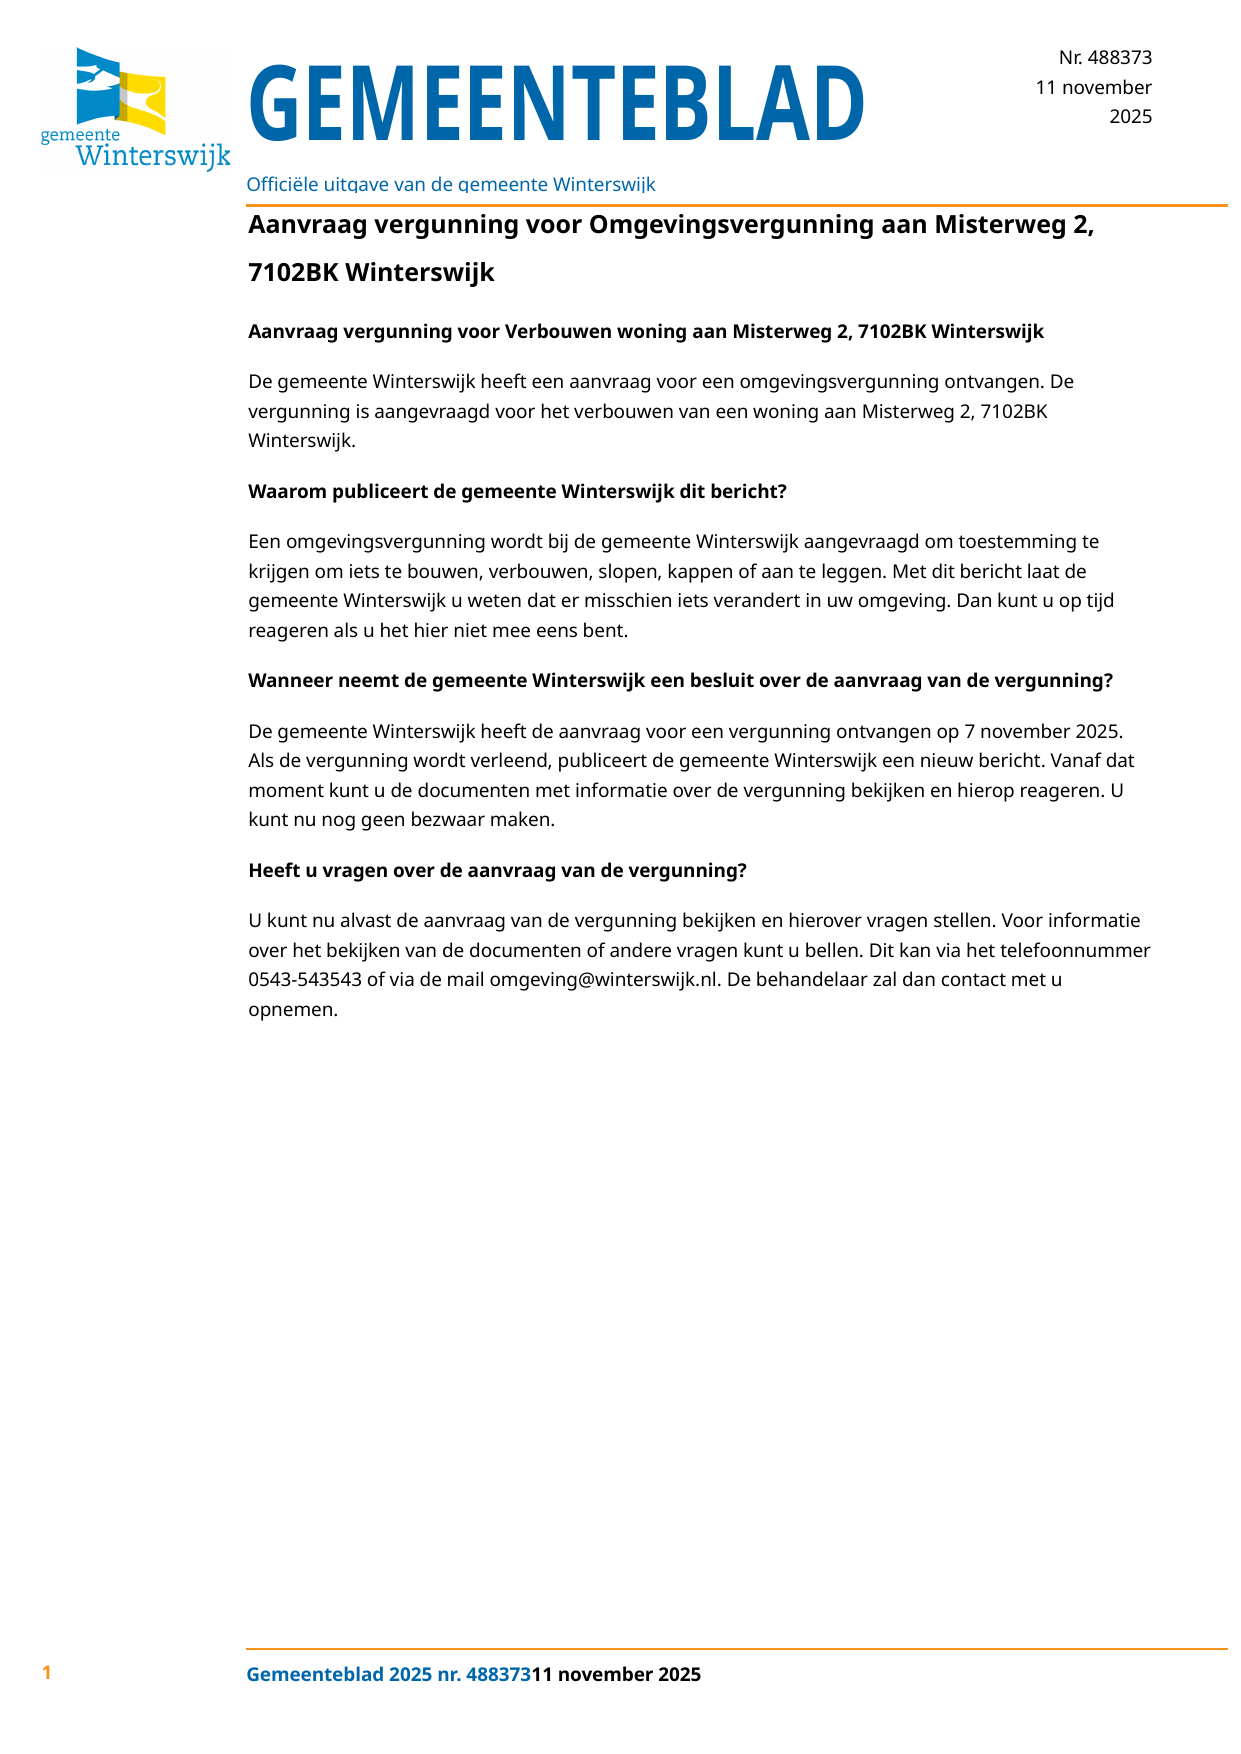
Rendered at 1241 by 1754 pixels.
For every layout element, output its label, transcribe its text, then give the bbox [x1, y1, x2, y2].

picture [41, 47, 231, 172]
text De gemeente Winterswijk heeft de aanvraag voor een vergunning ontvangen op 7 november 2025. Als de vergunning wordt verleend, publiceert de gemeente Winterswijk een nieuw bericht. Vanaf dat moment kunt u de documenten met informatie over de vergunning bekijken en hierop reageren. U kunt nu nog geen bezwaar maken. [248, 718, 1152, 832]
text U kunt nu alvast de aanvraag van de vergunning bekijken en hierover vragen stellen. Voor informatie over het bekijken van de documenten of andere vragen kunt u bellen. Dit kan via het telefoonnummer 0543-543543 of via de mail omgeving@winterswijk.nl. De behandelaar zal dan contact met u opnemen. [248, 907, 1152, 1022]
picture [225, 153, 231, 162]
text Wanneer neemt de gemeente Winterswijk een besluit over de aanvraag van de vergunning? [248, 667, 1152, 693]
text De gemeente Winterswijk heeft een aanvraag voor een omgevingsvergunning ontvangen. De vergunning is aangevraagd voor het verbouwen van een woning aan Misterweg 2, 7102BK Winterswijk. [248, 368, 1152, 453]
text Aanvraag vergunning voor Verbouwen woning aan Misterweg 2, 7102BK Winterswijk [248, 318, 1152, 344]
text Waarom publiceert de gemeente Winterswijk dit bericht? [248, 478, 1152, 504]
text Heeft u vragen over de aanvraag van de vergunning? [248, 857, 1152, 883]
text Aanvraag vergunning voor Omgevingsvergunning aan Misterweg 2, 7102BK Winterswijk [248, 207, 1152, 288]
text Een omgevingsvergunning wordt bij de gemeente Winterswijk aangevraagd om toestemming te krijgen om iets te bouwen, verbouwen, slopen, kappen of aan te leggen. Met dit bericht laat de gemeente Winterswijk u weten dat er misschien iets verandert in uw omgeving. Dan kunt u op tijd reageren als u het hier niet mee eens bent. [248, 528, 1152, 643]
